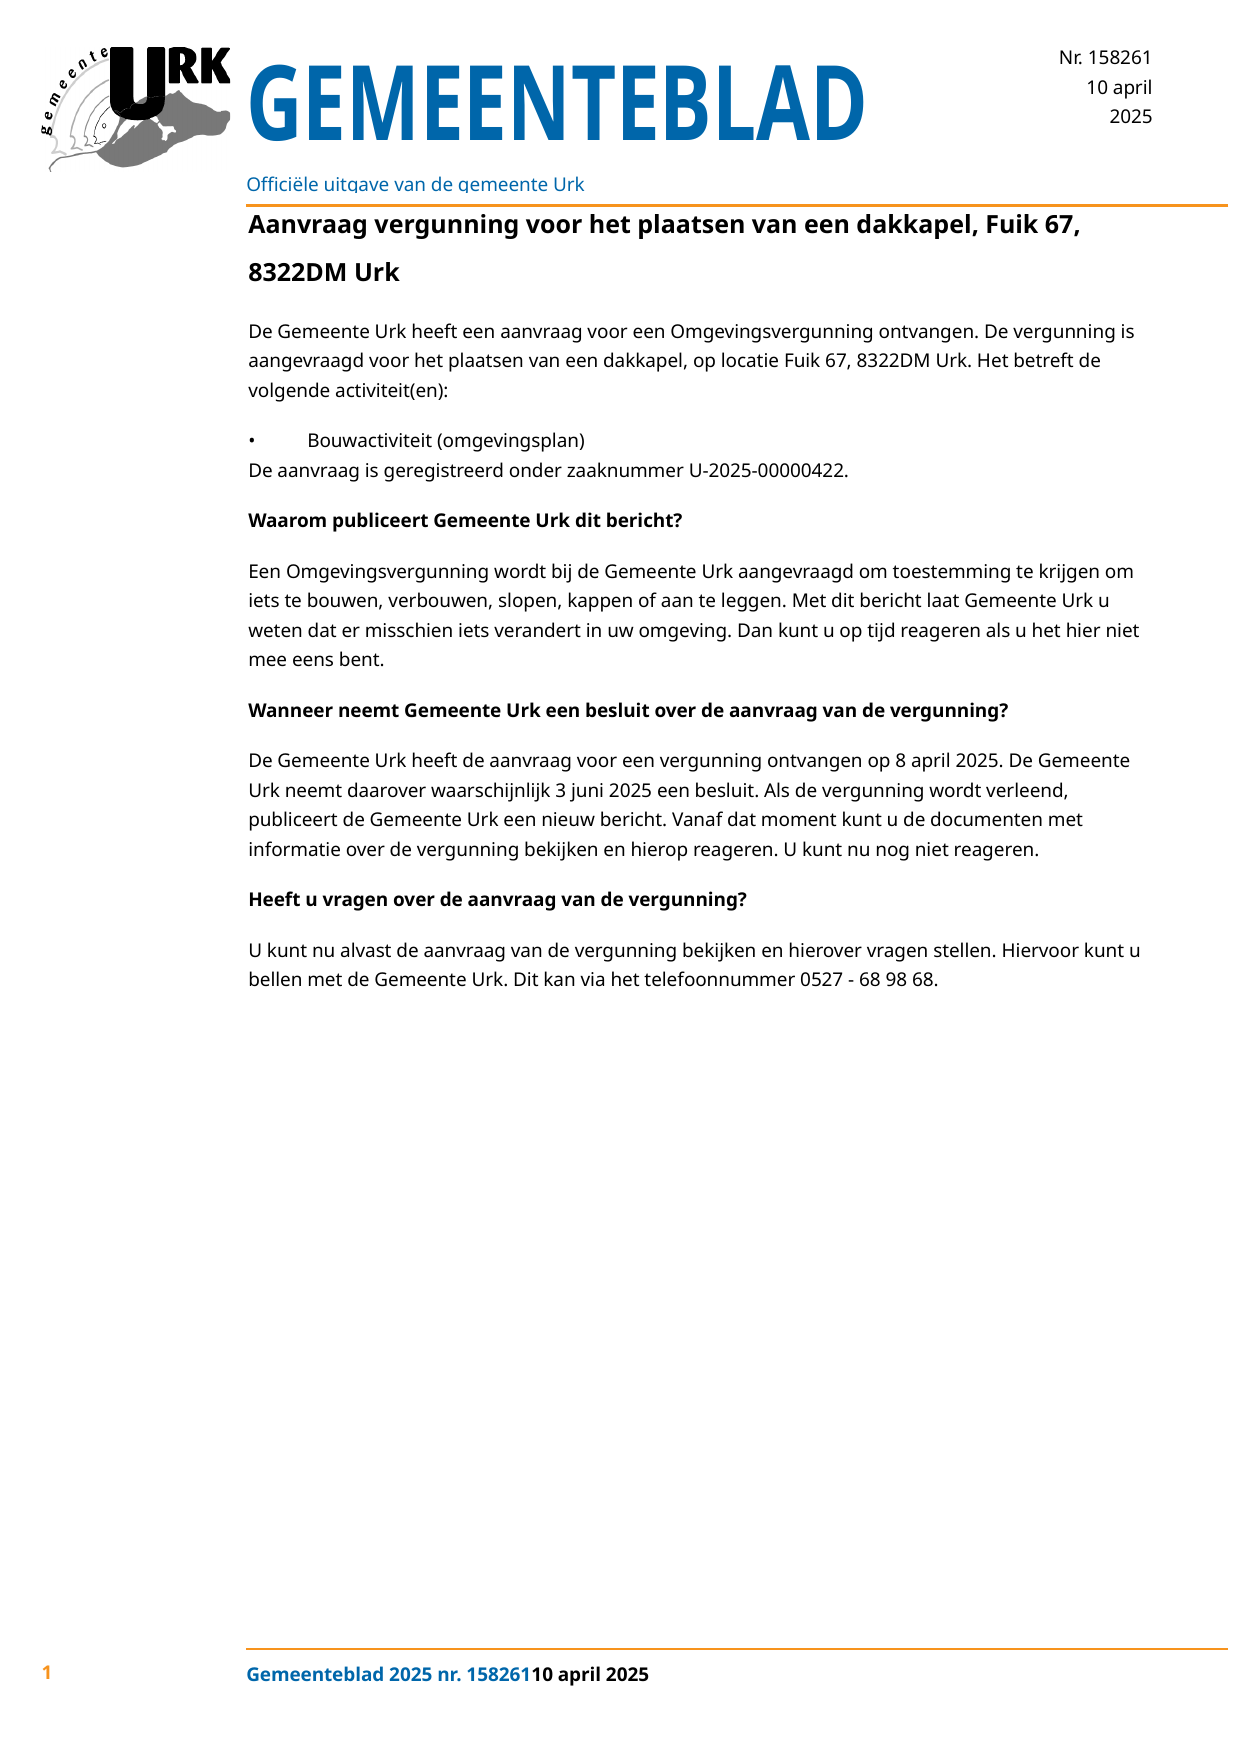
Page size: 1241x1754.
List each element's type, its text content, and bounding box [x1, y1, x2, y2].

text Aanvraag vergunning voor het plaatsen van een dakkapel, Fuik 67, 8322DM Urk [248, 207, 1152, 288]
text De Gemeente Urk heeft een aanvraag voor een Omgevingsvergunning ontvangen. De vergunning is aangevraagd voor het plaatsen van een dakkapel, op locatie Fuik 67, 8322DM Urk. Het betreft de volgende activiteit(en): [248, 318, 1152, 403]
picture [41, 47, 231, 172]
list Bouwactiviteit (omgevingsplan) [248, 427, 1152, 453]
text Waarom publiceert Gemeente Urk dit bericht? [248, 507, 1152, 533]
text U kunt nu alvast de aanvraag van de vergunning bekijken en hierover vragen stellen. Hiervoor kunt u bellen met de Gemeente Urk. Dit kan via het telefoonnummer 0527 - 68 98 68. [248, 937, 1152, 992]
text De Gemeente Urk heeft de aanvraag voor een vergunning ontvangen op 8 april 2025. De Gemeente Urk neemt daarover waarschijnlijk 3 juni 2025 een besluit. Als de vergunning wordt verleend, publiceert de Gemeente Urk een nieuw bericht. Vanaf dat moment kunt u de documenten met informatie over de vergunning bekijken en hierop reageren. U kunt nu nog niet reageren. [248, 747, 1152, 862]
text Heeft u vragen over de aanvraag van de vergunning? [248, 887, 1152, 912]
text Een Omgevingsvergunning wordt bij de Gemeente Urk aangevraagd om toestemming te krijgen om iets te bouwen, verbouwen, slopen, kappen of aan te leggen. Met dit bericht laat Gemeente Urk u weten dat er misschien iets verandert in uw omgeving. Dan kunt u op tijd reageren als u het hier niet mee eens bent. [248, 558, 1152, 672]
text De aanvraag is geregistreerd onder zaaknummer U-2025-00000422. [248, 457, 1152, 483]
text Wanneer neemt Gemeente Urk een besluit over de aanvraag van de vergunning? [248, 697, 1152, 723]
